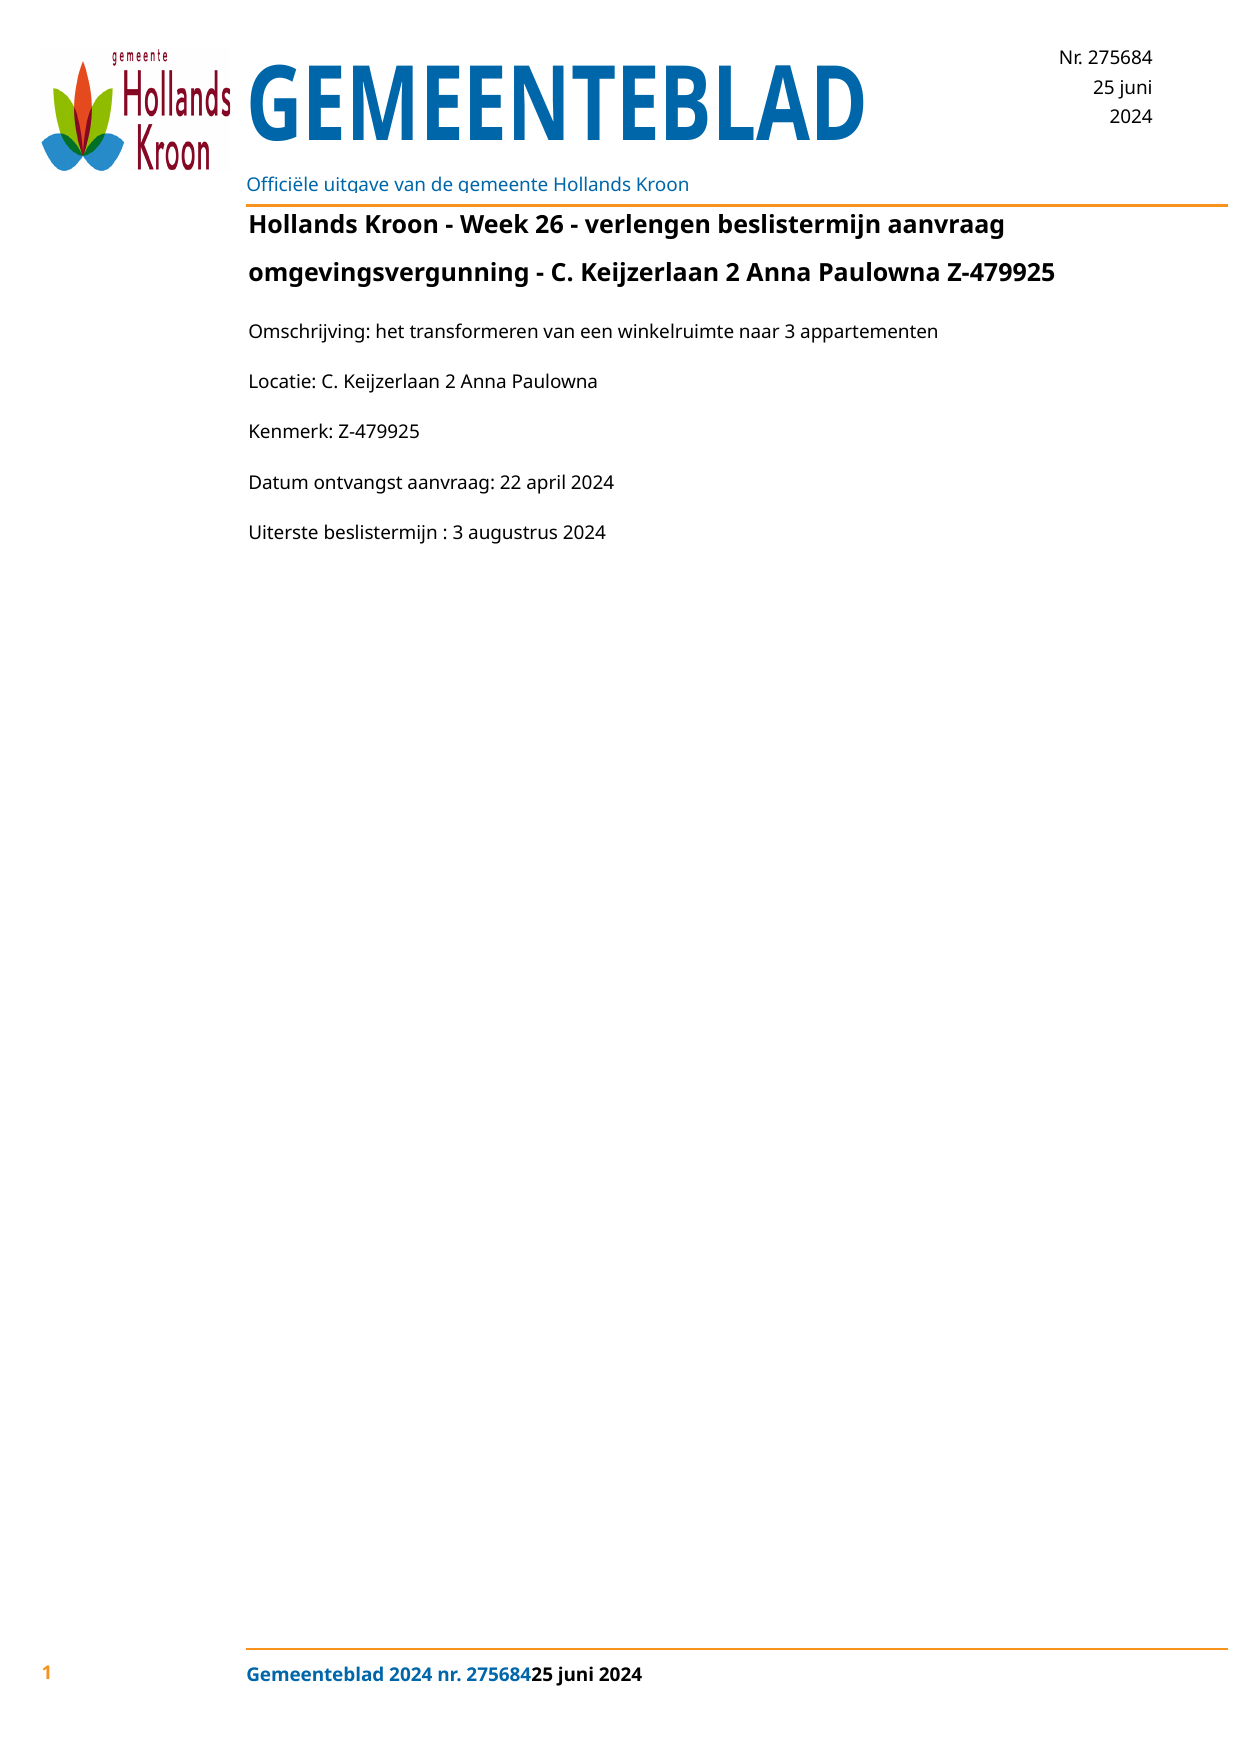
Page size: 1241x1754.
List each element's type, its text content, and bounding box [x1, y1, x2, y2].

picture [41, 47, 231, 172]
text Omschrijving: het transformeren van een winkelruimte naar 3 appartementen [248, 318, 1152, 344]
text Kenmerk: Z-479925 [248, 419, 1152, 444]
text Locatie: C. Keijzerlaan 2 Anna Paulowna [248, 368, 1152, 394]
text Datum ontvangst aanvraag: 22 april 2024 [248, 469, 1152, 495]
text Hollands Kroon - Week 26 - verlengen beslistermijn aanvraag omgevingsvergunning - C. Keijzerlaan 2 Anna Paulowna Z-479925 [248, 207, 1152, 288]
text Uiterste beslistermijn : 3 augustrus 2024 [248, 519, 1152, 545]
